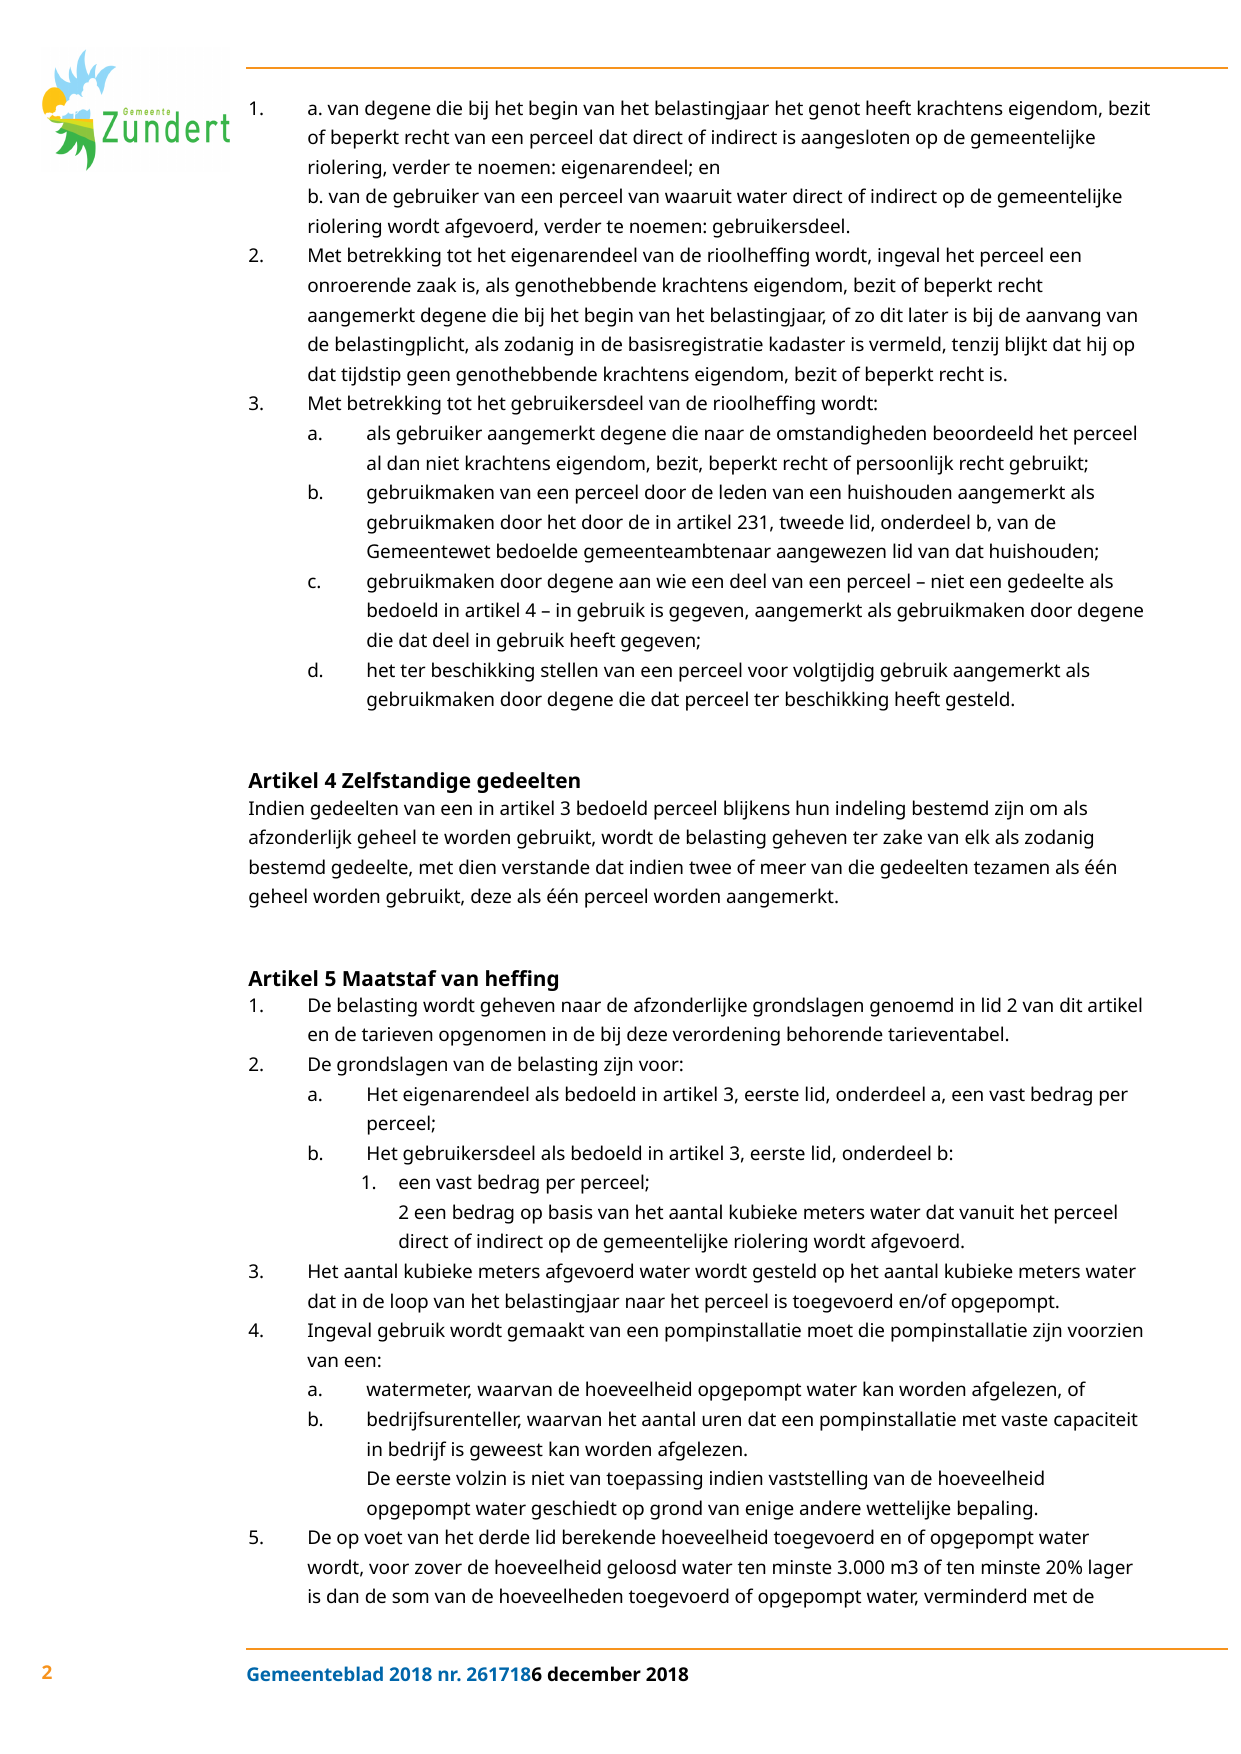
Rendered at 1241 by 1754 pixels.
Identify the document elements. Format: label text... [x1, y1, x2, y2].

list Het aantal kubieke meters afgevoerd water wordt gesteld op het aantal kubieke meters water dat in de loop van het belastingjaar naar het perceel is toegevoerd en/of opgepompt. [248, 1258, 1152, 1314]
text Indien gedeelten van een in artikel 3 bedoeld perceel blijkens hun indeling bestemd zijn om als afzonderlijk geheel te worden gebruikt, wordt de belasting geheven ter zake van elk als zodanig bestemd gedeelte, met dien verstande dat indien twee of meer van die gedeelten tezamen als één geheel worden gebruikt, deze als één perceel worden aangemerkt. [248, 795, 1152, 909]
list a. van degene die bij het begin van het belastingjaar het genot heeft krachtens eigendom, bezit of beperkt recht van een perceel dat direct of indirect is aangesloten op de gemeentelijke riolering, verder te noemen: eigenarendeel; en [248, 95, 1152, 180]
list watermeter, waarvan de hoeveelheid opgepompt water kan worden afgelezen, of [307, 1377, 1152, 1402]
list De grondslagen van de belasting zijn voor: [248, 1051, 1152, 1077]
list een vast bedrag per perceel; [361, 1169, 1152, 1195]
list Ingeval gebruik wordt gemaakt van een pompinstallatie moet die pompinstallatie zijn voorzien van een: [248, 1317, 1152, 1373]
text Artikel 4 Zelfstandige gedeelten [248, 766, 1152, 795]
list als gebruiker aangemerkt degene die naar de omstandigheden beoordeeld het perceel al dan niet krachtens eigendom, bezit, beperkt recht of persoonlijk recht gebruikt; [307, 420, 1152, 476]
text Artikel 5 Maatstaf van heffing [248, 964, 1152, 992]
list b. van de gebruiker van een perceel van waaruit water direct of indirect op de gemeentelijke riolering wordt afgevoerd, verder te noemen: gebruikersdeel. [248, 183, 1152, 239]
list Het eigenarendeel als bedoeld in artikel 3, eerste lid, onderdeel a, een vast bedrag per perceel; [307, 1081, 1152, 1136]
list De belasting wordt geheven naar de afzonderlijke grondslagen genoemd in lid 2 van dit artikel en de tarieven opgenomen in de bij deze verordening behorende tarieventabel. [248, 992, 1152, 1047]
list De eerste volzin is niet van toepassing indien vaststelling van de hoeveelheid opgepompt water geschiedt op grond van enige andere wettelijke bepaling. [307, 1465, 1152, 1521]
list bedrijfsurenteller, waarvan het aantal uren dat een pompinstallatie met vaste capaciteit in bedrijf is geweest kan worden afgelezen. [307, 1406, 1152, 1462]
list De op voet van het derde lid berekende hoeveelheid toegevoerd en of opgepompt water wordt, voor zover de hoeveelheid geloosd water ten minste 3.000 m3 of ten minste 20% lager is dan de som van de hoeveelheden toegevoerd of opgepompt water, verminderd met de [248, 1524, 1152, 1609]
list het ter beschikking stellen van een perceel voor volgtijdig gebruik aangemerkt als gebruikmaken door degene die dat perceel ter beschikking heeft gesteld. [307, 657, 1152, 712]
picture [41, 47, 231, 172]
list gebruikmaken van een perceel door de leden van een huishouden aangemerkt als gebruikmaken door het door de in artikel 231, tweede lid, onderdeel b, van de Gemeentewet bedoelde gemeenteambtenaar aangewezen lid van dat huishouden; [307, 479, 1152, 564]
list Het gebruikersdeel als bedoeld in artikel 3, eerste lid, onderdeel b: [307, 1140, 1152, 1166]
list gebruikmaken door degene aan wie een deel van een perceel – niet een gedeelte als bedoeld in artikel 4 – in gebruik is gegeven, aangemerkt als gebruikmaken door degene die dat deel in gebruik heeft gegeven; [307, 568, 1152, 653]
list Met betrekking tot het eigenarendeel van de rioolheffing wordt, ingeval het perceel een onroerende zaak is, als genothebbende krachtens eigendom, bezit of beperkt recht aangemerkt degene die bij het begin van het belastingjaar, of zo dit later is bij de aanvang van de belastingplicht, als zodanig in de basisregistratie kadaster is vermeld, tenzij blijkt dat hij op dat tijdstip geen genothebbende krachtens eigendom, bezit of beperkt recht is. [248, 243, 1152, 387]
list 2 een bedrag op basis van het aantal kubieke meters water dat vanuit het perceel direct of indirect op de gemeentelijke riolering wordt afgevoerd. [361, 1199, 1152, 1254]
list Met betrekking tot het gebruikersdeel van de rioolheffing wordt: [248, 391, 1152, 416]
